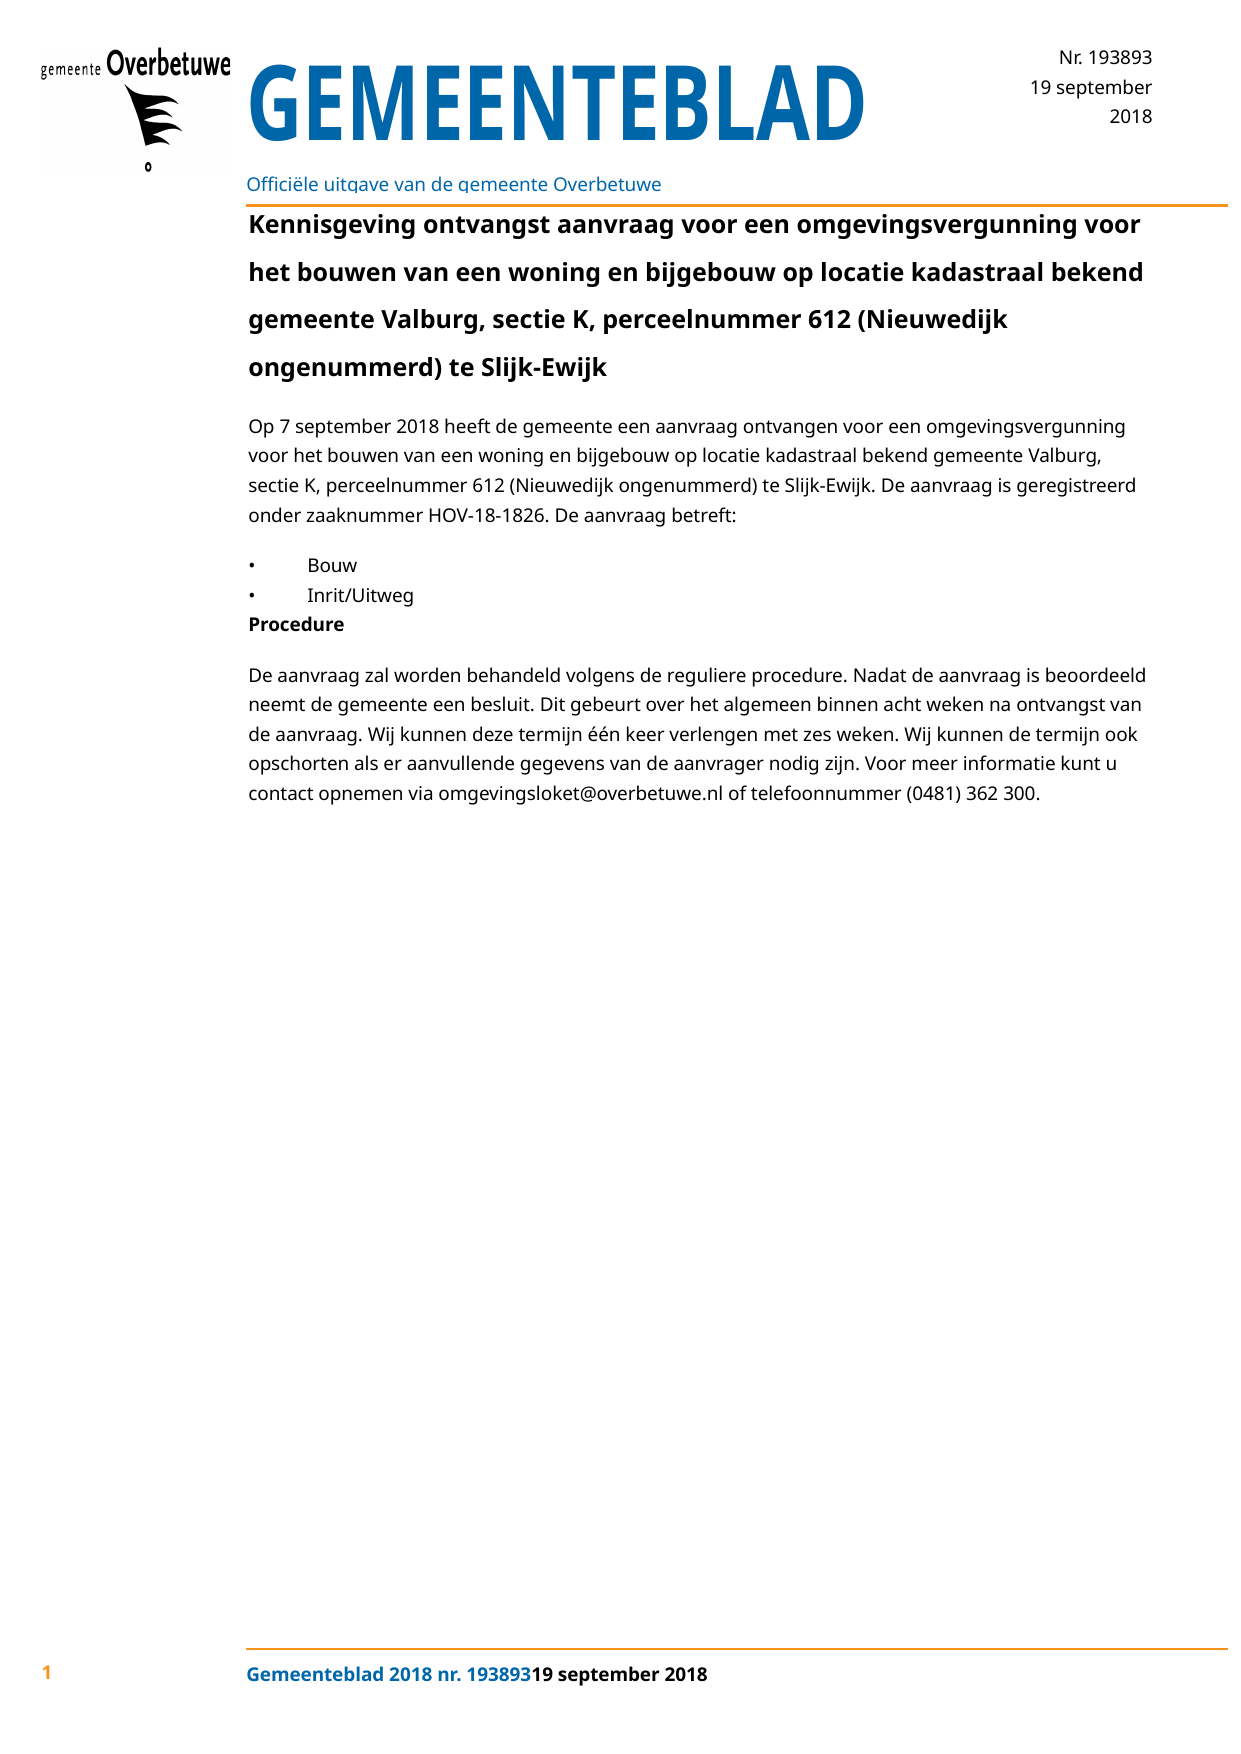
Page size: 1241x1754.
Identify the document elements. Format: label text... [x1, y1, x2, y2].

list Bouw [248, 552, 1152, 578]
text Procedure [248, 611, 1152, 637]
text Kennisgeving ontvangst aanvraag voor een omgevingsvergunning voor het bouwen van een woning en bijgebouw op locatie kadastraal bekend gemeente Valburg, sectie K, perceelnummer 612 (Nieuwedijk ongenummerd) te Slijk-Ewijk [248, 207, 1152, 384]
list Inrit/Uitweg [248, 582, 1152, 608]
text De aanvraag zal worden behandeld volgens de reguliere procedure. Nadat de aanvraag is beoordeeld neemt de gemeente een besluit. Dit gebeurt over het algemeen binnen acht weken na ontvangst van de aanvraag. Wij kunnen deze termijn één keer verlengen met zes weken. Wij kunnen de termijn ook opschorten als er aanvullende gegevens van de aanvrager nodig zijn. Voor meer informatie kunt u contact opnemen via omgevingsloket@overbetuwe.nl of telefoonnummer (0481) 362 300. [248, 662, 1152, 806]
picture [41, 47, 231, 172]
text Op 7 september 2018 heeft de gemeente een aanvraag ontvangen voor een omgevingsvergunning voor het bouwen van een woning en bijgebouw op locatie kadastraal bekend gemeente Valburg, sectie K, perceelnummer 612 (Nieuwedijk ongenummerd) te Slijk-Ewijk. De aanvraag is geregistreerd onder zaaknummer HOV-18-1826. De aanvraag betreft: [248, 413, 1152, 528]
